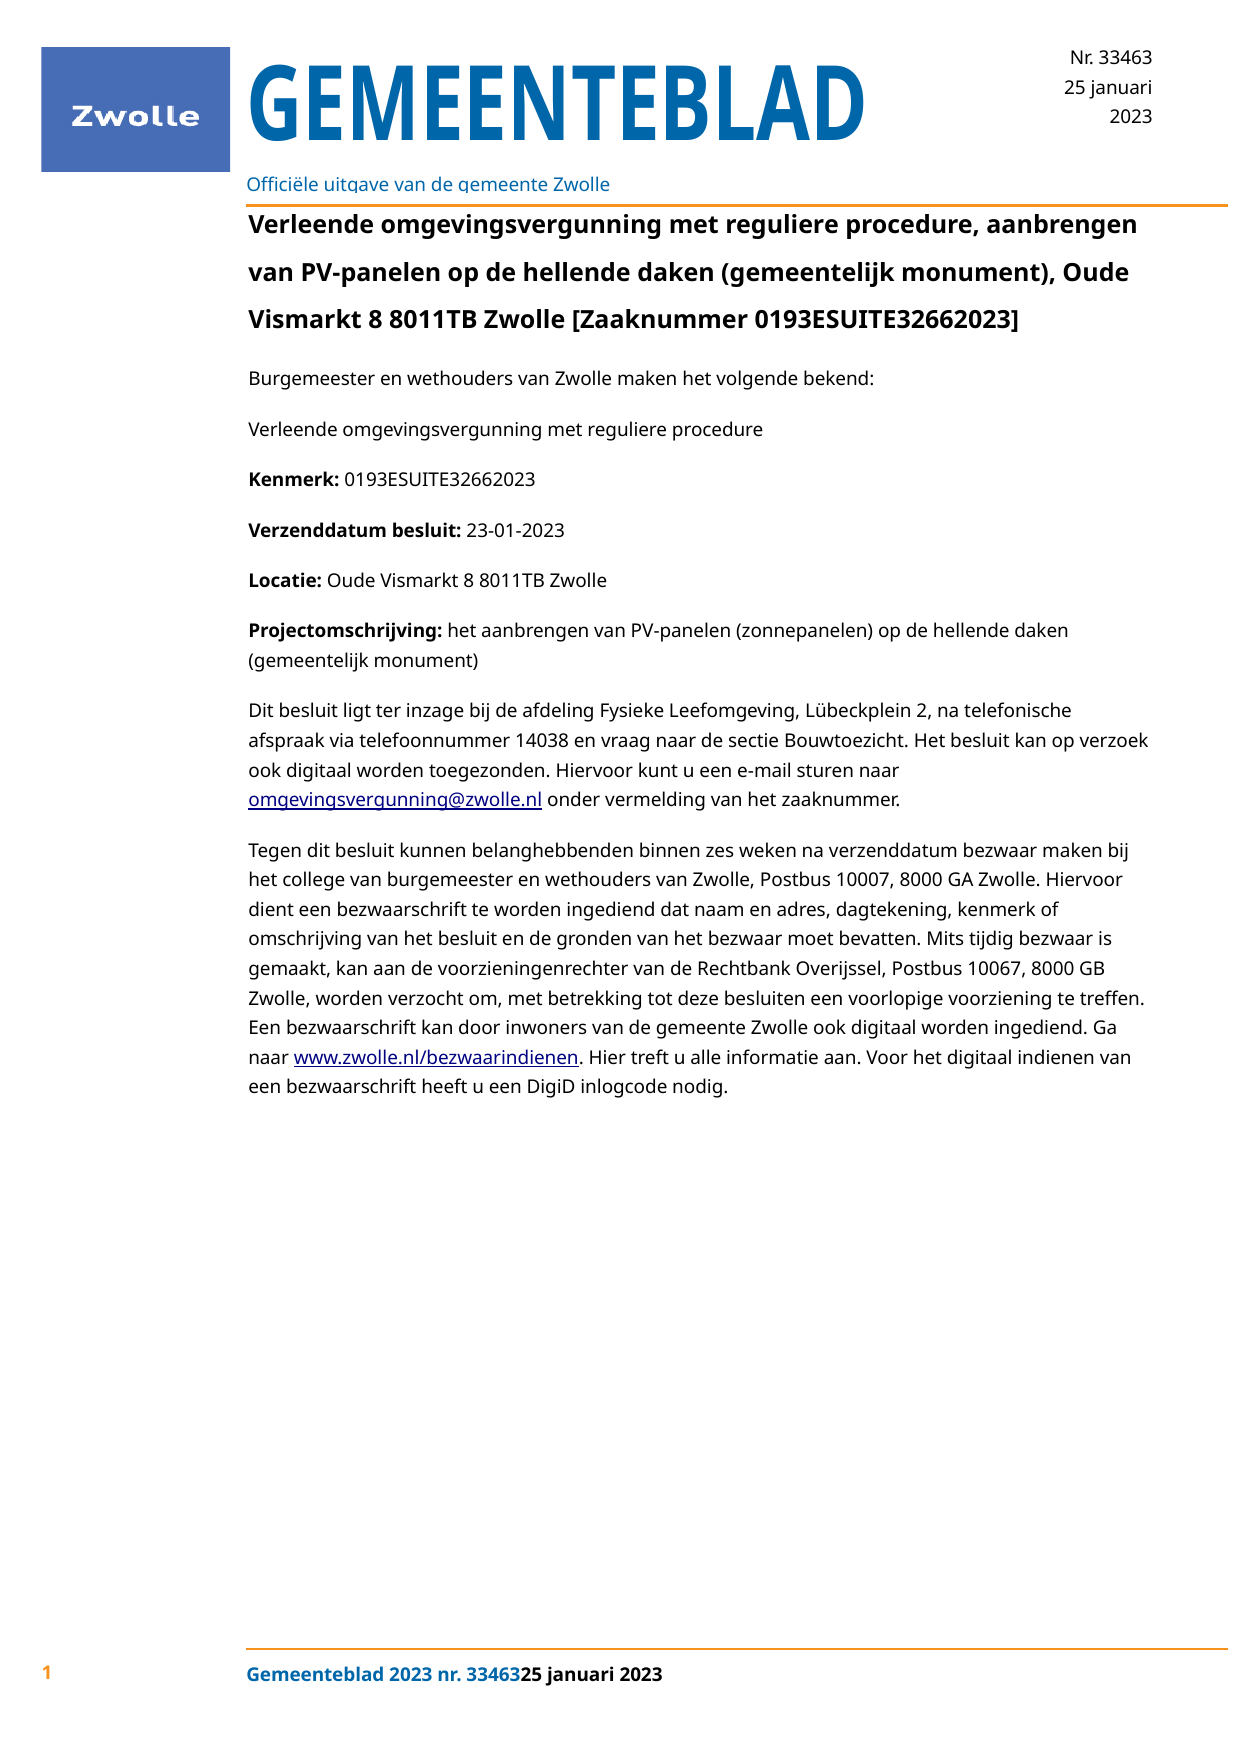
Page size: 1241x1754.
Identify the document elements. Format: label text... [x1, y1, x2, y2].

text Tegen dit besluit kunnen belanghebbenden binnen zes weken na verzenddatum bezwaar maken bij het college van burgemeester en wethouders van Zwolle, Postbus 10007, 8000 GA Zwolle. Hiervoor dient een bezwaarschrift te worden ingediend dat naam en adres, dagtekening, kenmerk of omschrijving van het besluit en de gronden van het bezwaar moet bevatten. Mits tijdig bezwaar is gemaakt, kan aan de voorzieningenrechter van de Rechtbank Overijssel, Postbus 10067, 8000 GB Zwolle, worden verzocht om, met betrekking tot deze besluiten een voorlopige voorziening te treffen. Een bezwaarschrift kan door inwoners van de gemeente Zwolle ook digitaal worden ingediend. Ga naar www.zwolle.nl/bezwaarindienen. Hier treft u alle informatie aan. Voor het digitaal indienen van een bezwaarschrift heeft u een DigiD inlogcode nodig. [248, 837, 1152, 1099]
text Verleende omgevingsvergunning met reguliere procedure [248, 416, 1152, 442]
text Dit besluit ligt ter inzage bij de afdeling Fysieke Leefomgeving, Lübeckplein 2, na telefonische afspraak via telefoonnummer 14038 en vraag naar de sectie Bouwtoezicht. Het besluit kan op verzoek ook digitaal worden toegezonden. Hiervoor kunt u een e-mail sturen naar omgevingsvergunning@zwolle.nl onder vermelding van het zaaknummer. [248, 698, 1152, 812]
text Locatie: Oude Vismarkt 8 8011TB Zwolle [248, 567, 1152, 593]
text Verleende omgevingsvergunning met reguliere procedure, aanbrengen van PV-panelen op de hellende daken (gemeentelijk monument), Oude Vismarkt 8 8011TB Zwolle [Zaaknummer 0193ESUITE32662023] [248, 207, 1152, 336]
text Burgemeester en wethouders van Zwolle maken het volgende bekend: [248, 366, 1152, 391]
picture [41, 47, 231, 172]
text Projectomschrijving: het aanbrengen van PV-panelen (zonnepanelen) op de hellende daken (gemeentelijk monument) [248, 618, 1152, 673]
text Verzenddatum besluit: 23-01-2023 [248, 517, 1152, 542]
text Kenmerk: 0193ESUITE32662023 [248, 466, 1152, 492]
